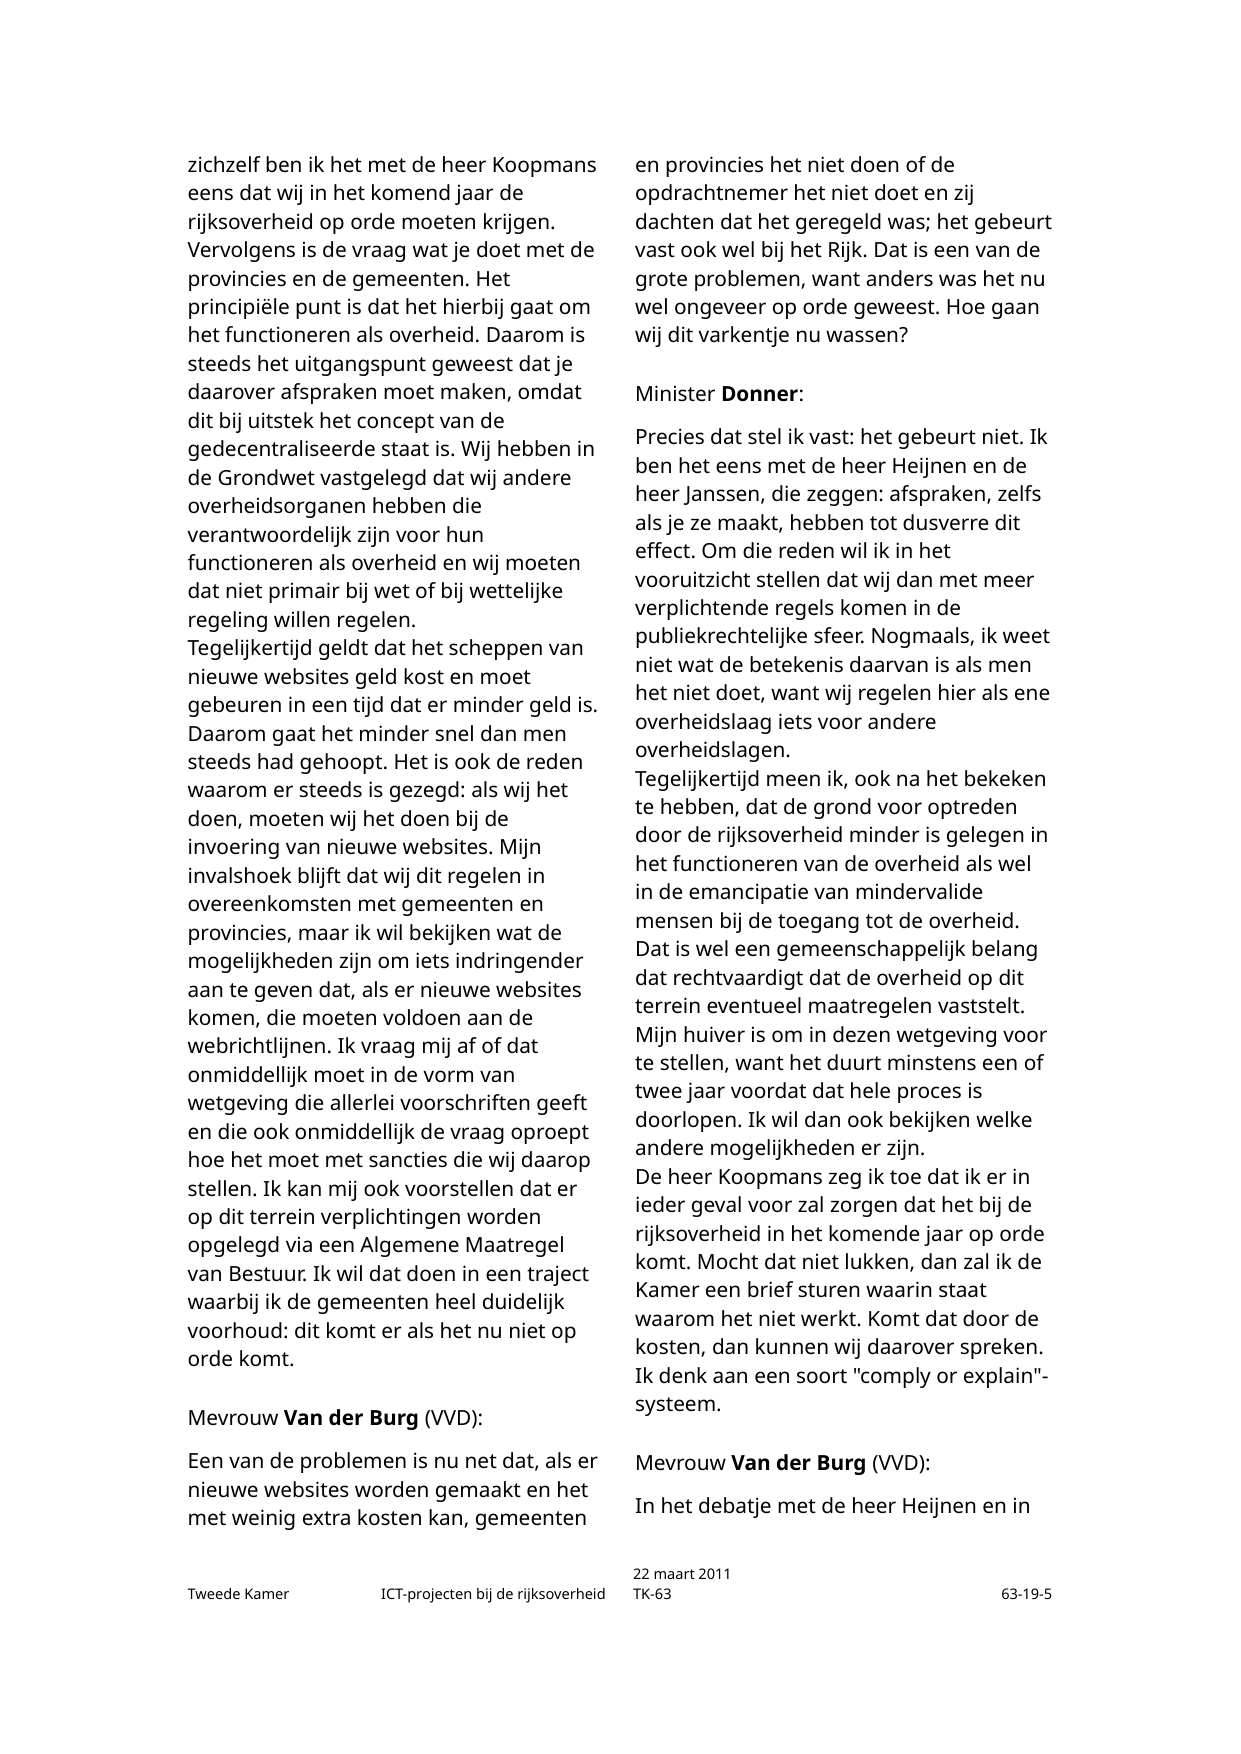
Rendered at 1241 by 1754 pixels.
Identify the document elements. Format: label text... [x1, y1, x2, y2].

text In het debatje met de heer Heijnen en in [635, 1491, 1053, 1520]
text Minister Donner: [635, 379, 1053, 407]
text Mevrouw Van der Burg (VVD): [187, 1403, 605, 1431]
text Tegelijkertijd geldt dat het scheppen van nieuwe websites geld kost en moet gebeuren in een tijd dat er minder geld is. Daarom gaat het minder snel dan men steeds had gehoopt. Het is ook de reden waarom er steeds is gezegd: als wij het doen, moeten wij het doen bij de invoering van nieuwe websites. Mijn invalshoek blijft dat wij dit regelen in overeenkomsten met gemeenten en provincies, maar ik wil bekijken wat de mogelijkheden zijn om iets indringender aan te geven dat, als er nieuwe websites komen, die moeten voldoen aan de webrichtlijnen. Ik vraag mij af of dat onmiddellijk moet in de vorm van wetgeving die allerlei voorschriften geeft en die ook onmiddellijk de vraag oproept hoe het moet met sancties die wij daarop stellen. Ik kan mij ook voorstellen dat er op dit terrein verplichtingen worden opgelegd via een Algemene Maatregel van Bestuur. Ik wil dat doen in een traject waarbij ik de gemeenten heel duidelijk voorhoud: dit komt er als het nu niet op orde komt. [187, 633, 605, 1373]
text De heer Koopmans zeg ik toe dat ik er in ieder geval voor zal zorgen dat het bij de rijksoverheid in het komende jaar op orde komt. Mocht dat niet lukken, dan zal ik de Kamer een brief sturen waarin staat waarom het niet werkt. Komt dat door de kosten, dan kunnen wij daarover spreken. Ik denk aan een soort "comply or explain"-systeem. [635, 1162, 1053, 1418]
text Een van de problemen is nu net dat, als er nieuwe websites worden gemaakt en het met weinig extra kosten kan, gemeenten [187, 1446, 605, 1532]
text Precies dat stel ik vast: het gebeurt niet. Ik ben het eens met de heer Heijnen en de heer Janssen, die zeggen: afspraken, zelfs als je ze maakt, hebben tot dusverre dit effect. Om die reden wil ik in het vooruitzicht stellen dat wij dan met meer verplichtende regels komen in de publiekrechtelijke sfeer. Nogmaals, ik weet niet wat de betekenis daarvan is als men het niet doet, want wij regelen hier als ene overheidslaag iets voor andere overheidslagen. [635, 422, 1053, 764]
text Vervolgens is de vraag wat je doet met de provincies en de gemeenten. Het principiële punt is dat het hierbij gaat om het functioneren als overheid. Daarom is steeds het uitgangspunt geweest dat je daarover afspraken moet maken, omdat dit bij uitstek het concept van de gedecentraliseerde staat is. Wij hebben in de Grondwet vastgelegd dat wij andere overheidsorganen hebben die verantwoordelijk zijn voor hun functioneren als overheid en wij moeten dat niet primair bij wet of bij wettelijke regeling willen regelen. [187, 235, 605, 633]
text zichzelf ben ik het met de heer Koopmans eens dat wij in het komend jaar de rijksoverheid op orde moeten krijgen. [187, 150, 605, 235]
text en provincies het niet doen of de opdrachtnemer het niet doet en zij dachten dat het geregeld was; het gebeurt vast ook wel bij het Rijk. Dat is een van de grote problemen, want anders was het nu wel ongeveer op orde geweest. Hoe gaan wij dit varkentje nu wassen? [635, 150, 1053, 349]
text Mevrouw Van der Burg (VVD): [635, 1448, 1053, 1476]
text Tegelijkertijd meen ik, ook na het bekeken te hebben, dat de grond voor optreden door de rijksoverheid minder is gelegen in het functioneren van de overheid als wel in de emancipatie van mindervalide mensen bij de toegang tot de overheid. Dat is wel een gemeenschappelijk belang dat rechtvaardigt dat de overheid op dit terrein eventueel maatregelen vaststelt. Mijn huiver is om in dezen wetgeving voor te stellen, want het duurt minstens een of twee jaar voordat dat hele proces is doorlopen. Ik wil dan ook bekijken welke andere mogelijkheden er zijn. [635, 764, 1053, 1162]
